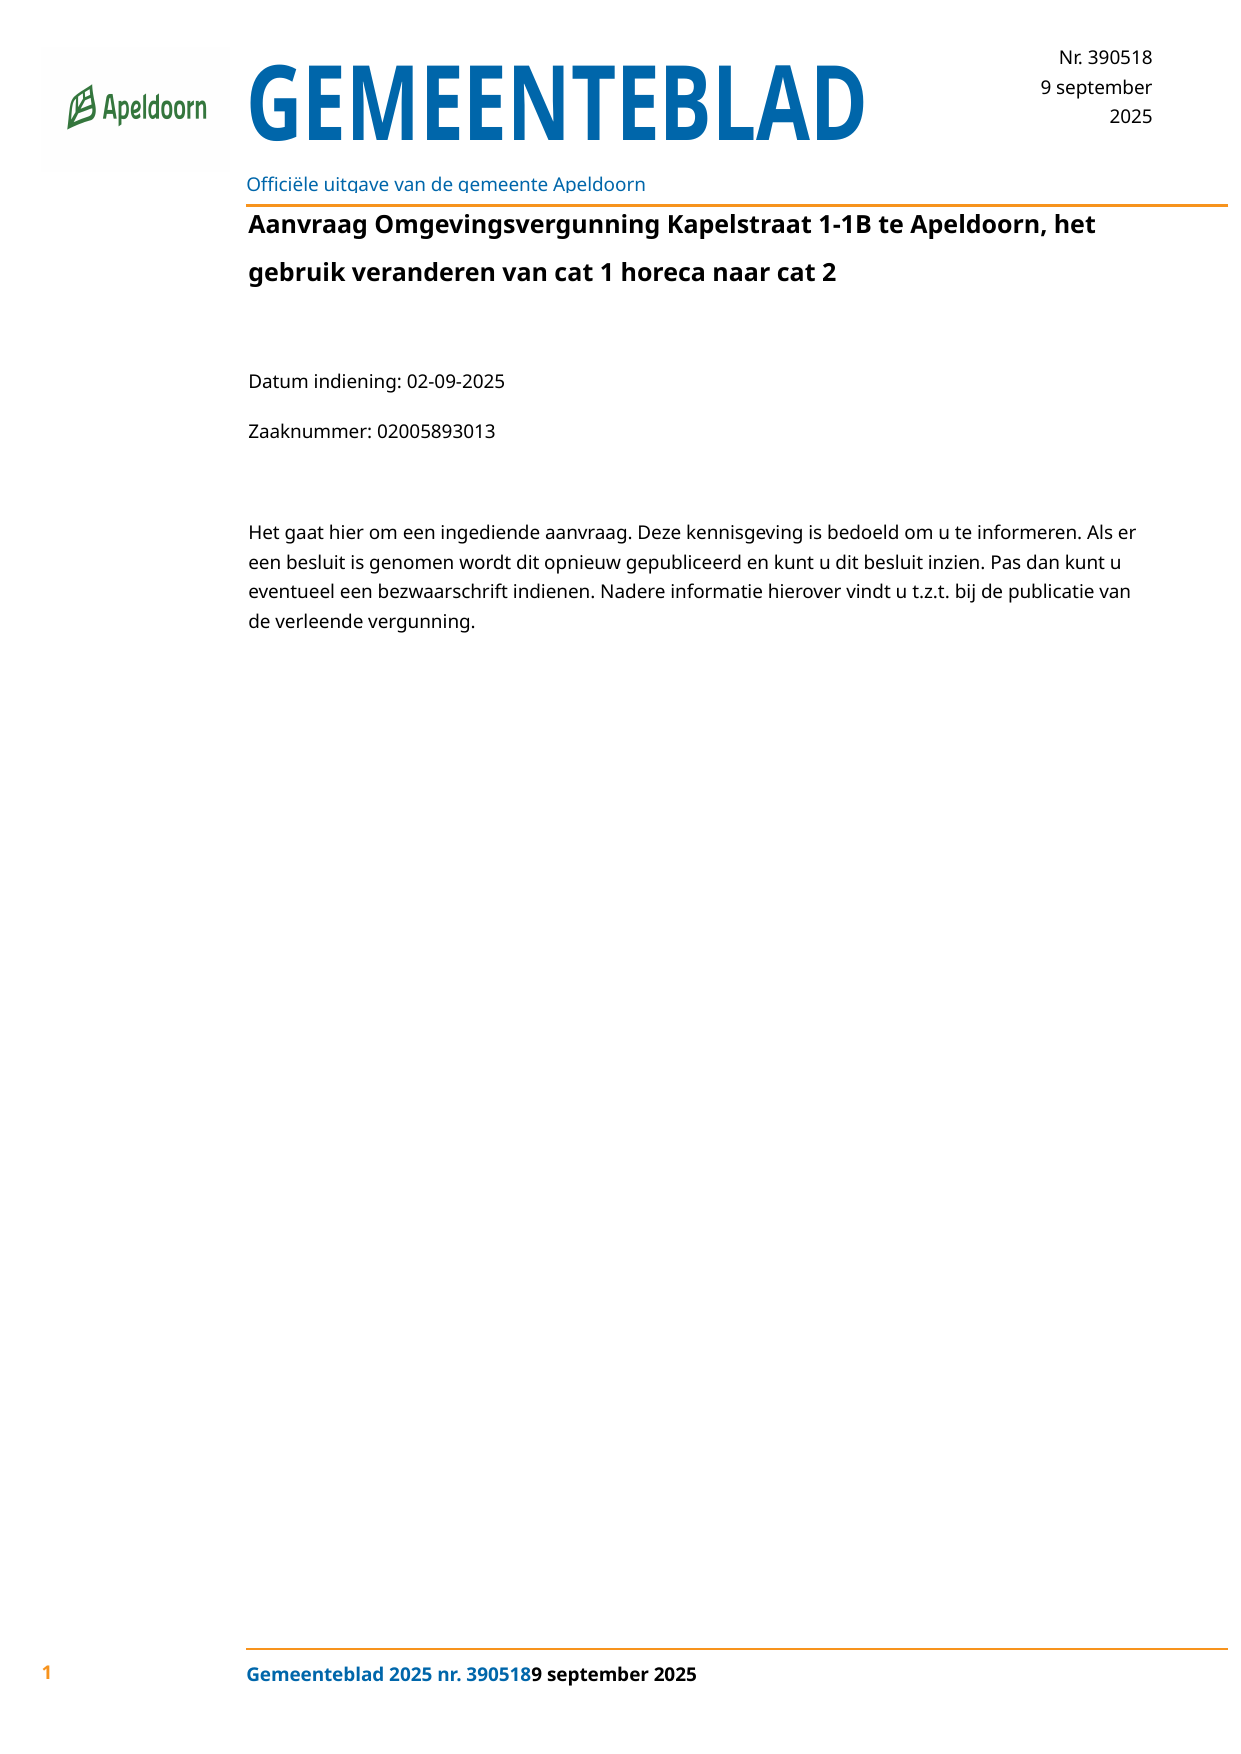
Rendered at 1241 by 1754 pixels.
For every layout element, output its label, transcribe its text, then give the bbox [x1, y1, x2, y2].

text Zaaknummer: 02005893013 [248, 419, 1152, 444]
text Het gaat hier om een ingediende aanvraag. Deze kennisgeving is bedoeld om u te informeren. Als er een besluit is genomen wordt dit opnieuw gepubliceerd en kunt u dit besluit inzien. Pas dan kunt u eventueel een bezwaarschrift indienen. Nadere informatie hierover vindt u t.z.t. bij de publicatie van de verleende vergunning. [248, 519, 1152, 634]
text Datum indiening: 02-09-2025 [248, 368, 1152, 394]
picture [41, 47, 231, 172]
text Aanvraag Omgevingsvergunning Kapelstraat 1-1B te Apeldoorn, het gebruik veranderen van cat 1 horeca naar cat 2 [248, 207, 1152, 288]
